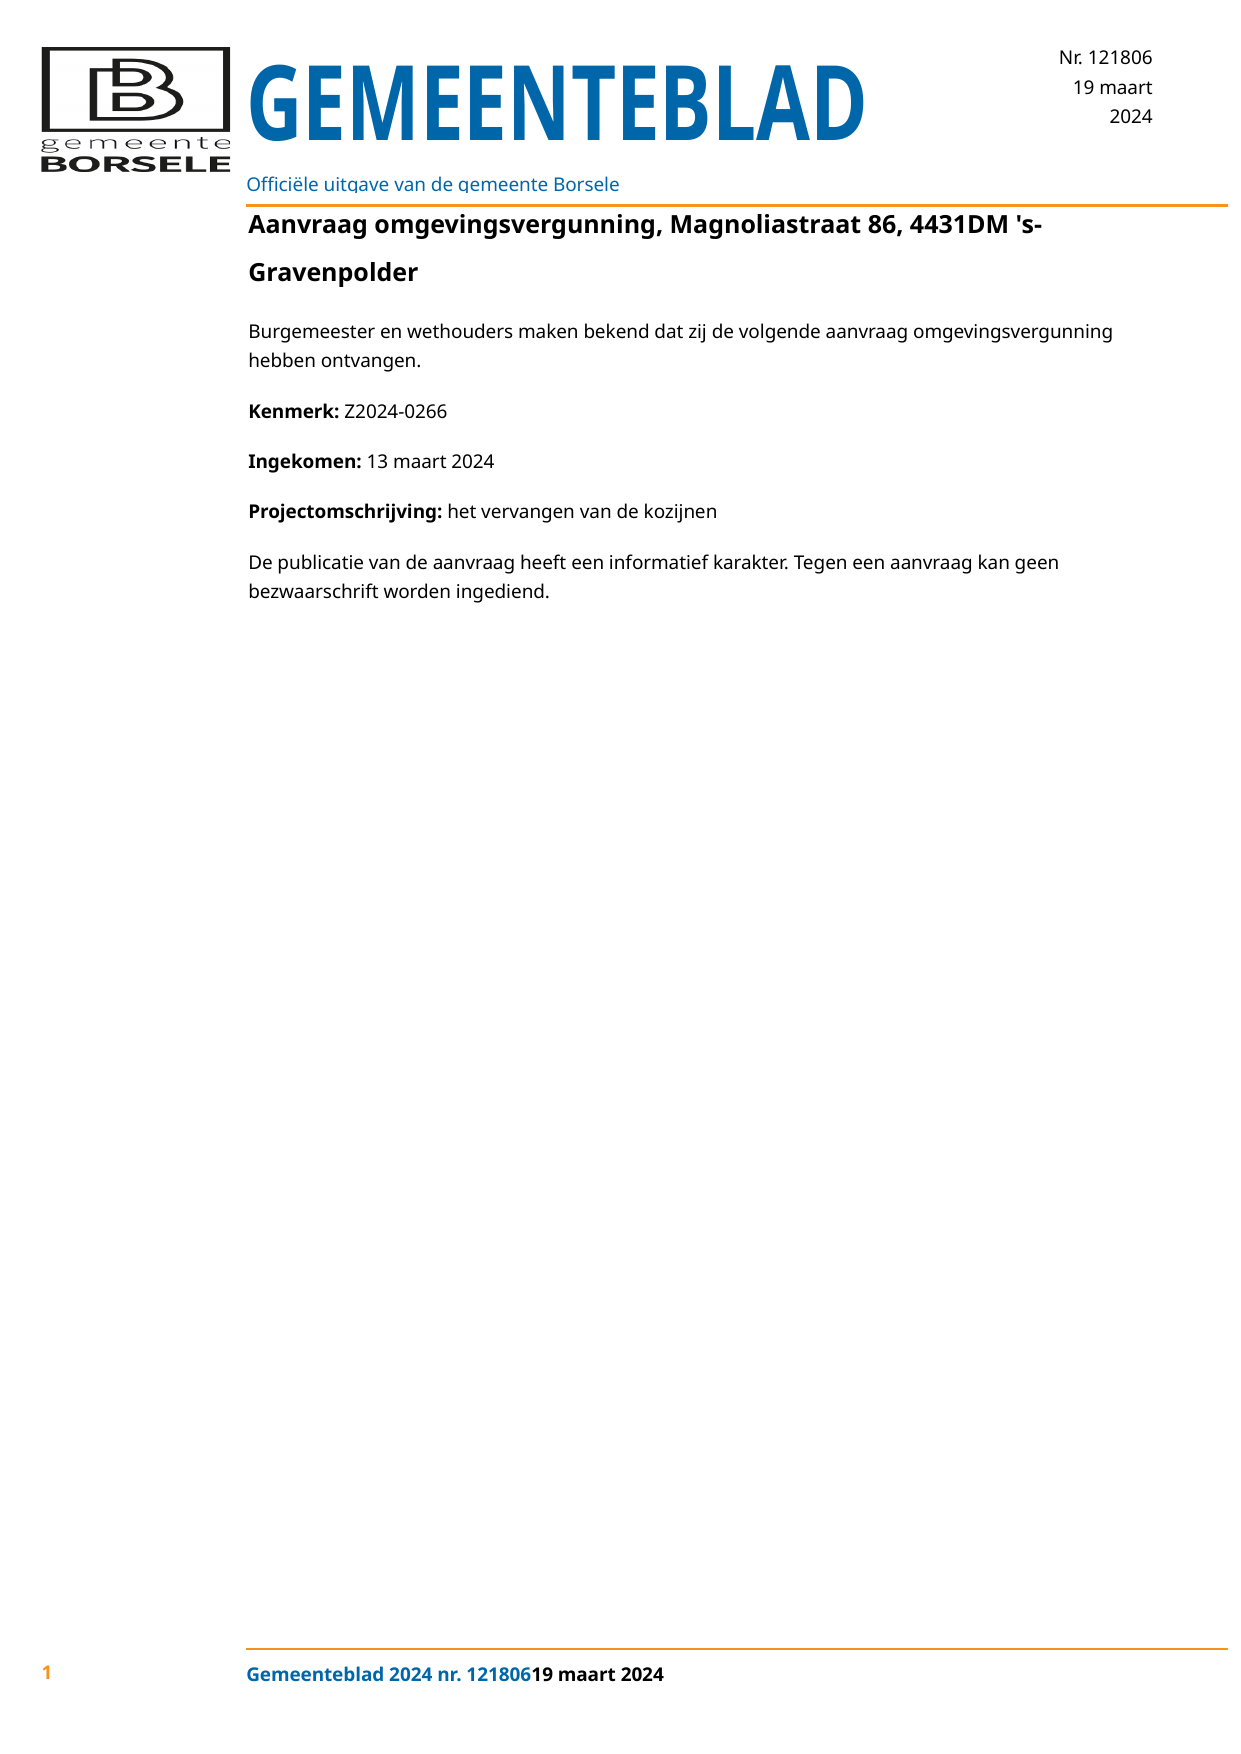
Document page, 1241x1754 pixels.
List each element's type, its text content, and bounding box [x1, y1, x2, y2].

text Projectomschrijving: het vervangen van de kozijnen [248, 499, 1152, 524]
text Kenmerk: Z2024-0266 [248, 398, 1152, 424]
text Aanvraag omgevingsvergunning, Magnoliastraat 86, 4431DM 's-Gravenpolder [248, 207, 1152, 288]
picture [41, 47, 231, 172]
text Burgemeester en wethouders maken bekend dat zij de volgende aanvraag omgevingsvergunning hebben ontvangen. [248, 318, 1152, 373]
text Ingekomen: 13 maart 2024 [248, 448, 1152, 474]
text De publicatie van de aanvraag heeft een informatief karakter. Tegen een aanvraag kan geen bezwaarschrift worden ingediend. [248, 549, 1152, 604]
